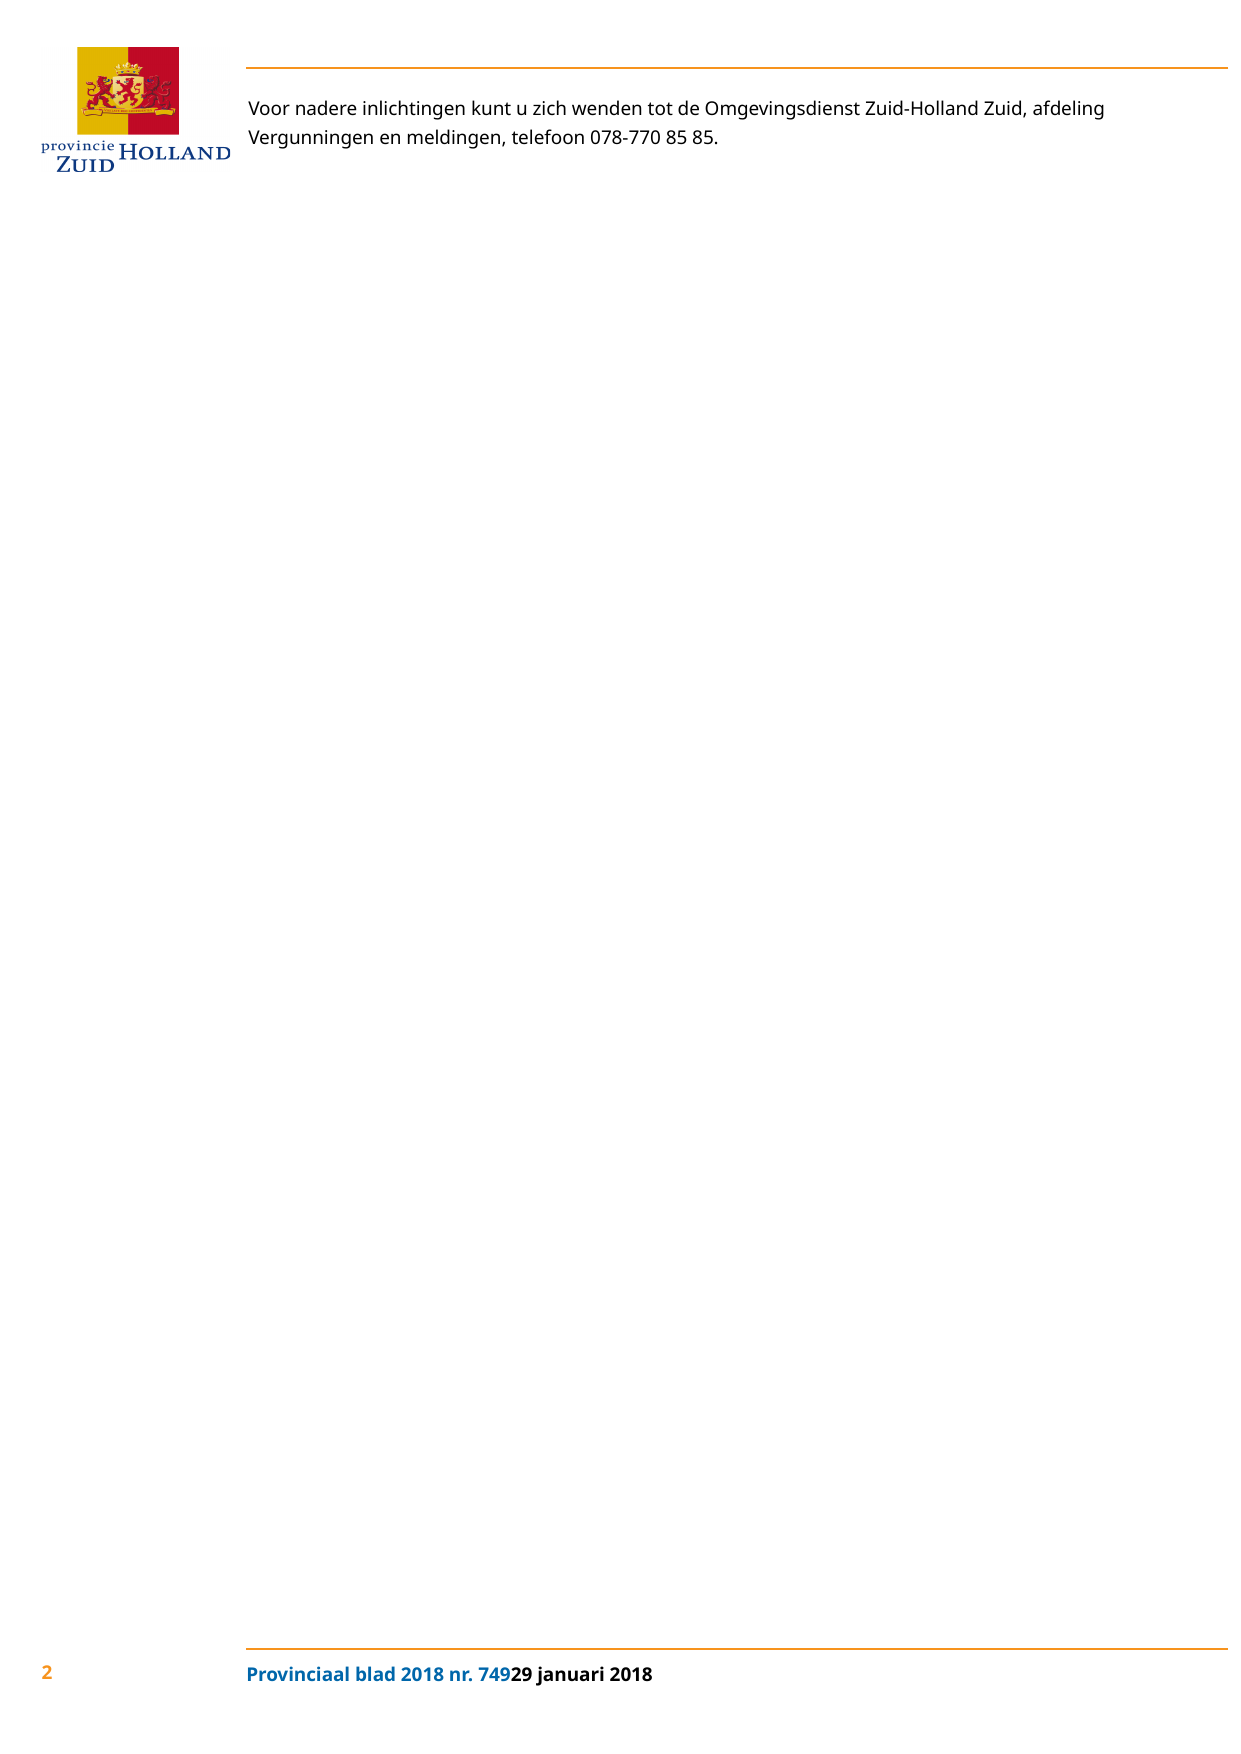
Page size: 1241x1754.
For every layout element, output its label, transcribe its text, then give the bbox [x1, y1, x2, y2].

text Voor nadere inlichtingen kunt u zich wenden tot de Omgevingsdienst Zuid-Holland Zuid, afdeling Vergunningen en meldingen, telefoon 078-770 85 85. [248, 95, 1152, 150]
picture [41, 47, 231, 172]
